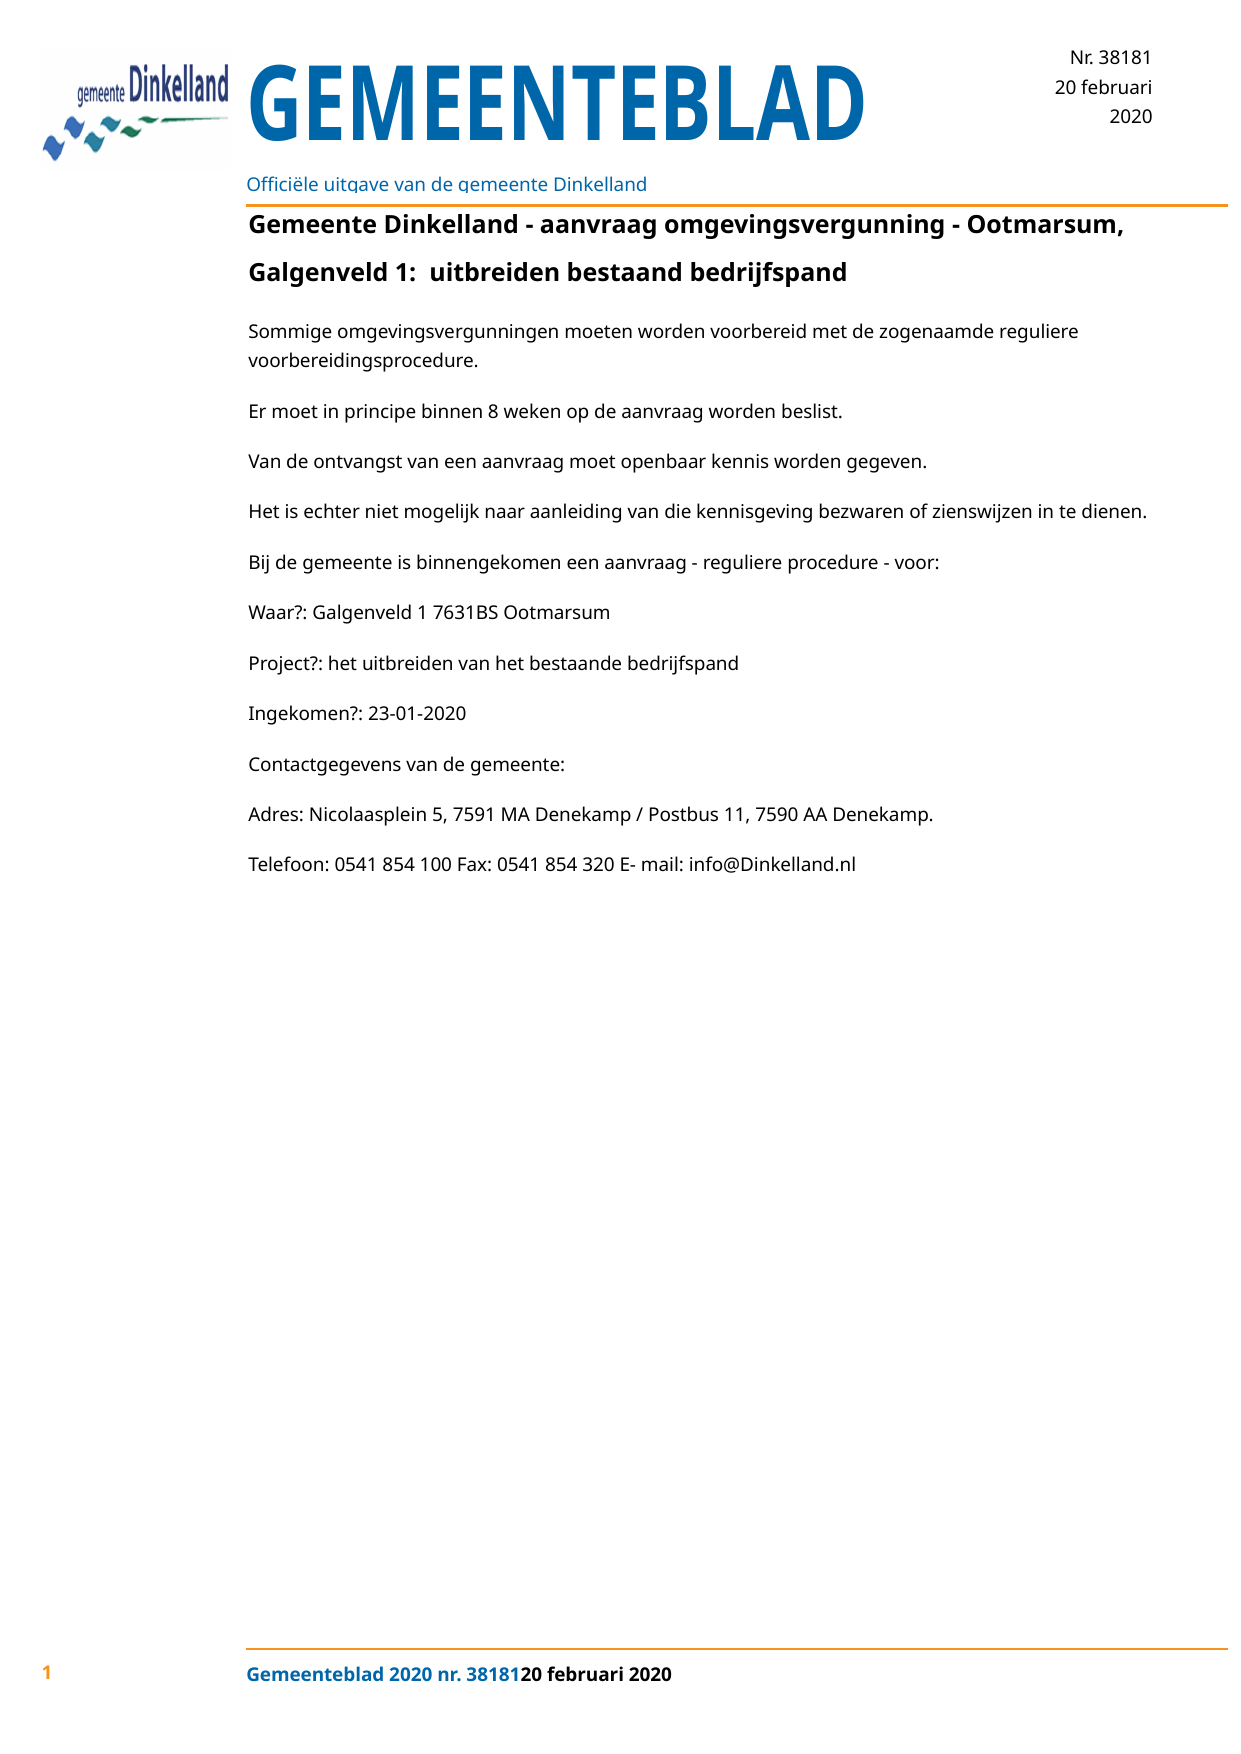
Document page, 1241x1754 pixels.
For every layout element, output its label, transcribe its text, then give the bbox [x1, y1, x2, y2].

text Ingekomen?: 23-01-2020 [248, 700, 1152, 726]
text Sommige omgevingsvergunningen moeten worden voorbereid met de zogenaamde reguliere voorbereidingsprocedure. [248, 318, 1152, 373]
text Er moet in principe binnen 8 weken op de aanvraag worden beslist. [248, 398, 1152, 424]
text Het is echter niet mogelijk naar aanleiding van die kennisgeving bezwaren of zienswijzen in te dienen. [248, 499, 1152, 524]
text Waar?: Galgenveld 1 7631BS Ootmarsum [248, 599, 1152, 625]
text Bij de gemeente is binnengekomen een aanvraag - reguliere procedure - voor: [248, 549, 1152, 575]
text Van de ontvangst van een aanvraag moet openbaar kennis worden gegeven. [248, 448, 1152, 474]
text Telefoon: 0541 854 100 Fax: 0541 854 320 E- mail: info@Dinkelland.nl [248, 852, 1152, 877]
picture [41, 47, 231, 172]
text Project?: het uitbreiden van het bestaande bedrijfspand [248, 650, 1152, 676]
text Adres: Nicolaasplein 5, 7591 MA Denekamp / Postbus 11, 7590 AA Denekamp. [248, 801, 1152, 827]
text Contactgegevens van de gemeente: [248, 751, 1152, 777]
text Gemeente Dinkelland - aanvraag omgevingsvergunning - Ootmarsum, Galgenveld 1: uitbreiden bestaand bedrijfspand [248, 207, 1152, 288]
